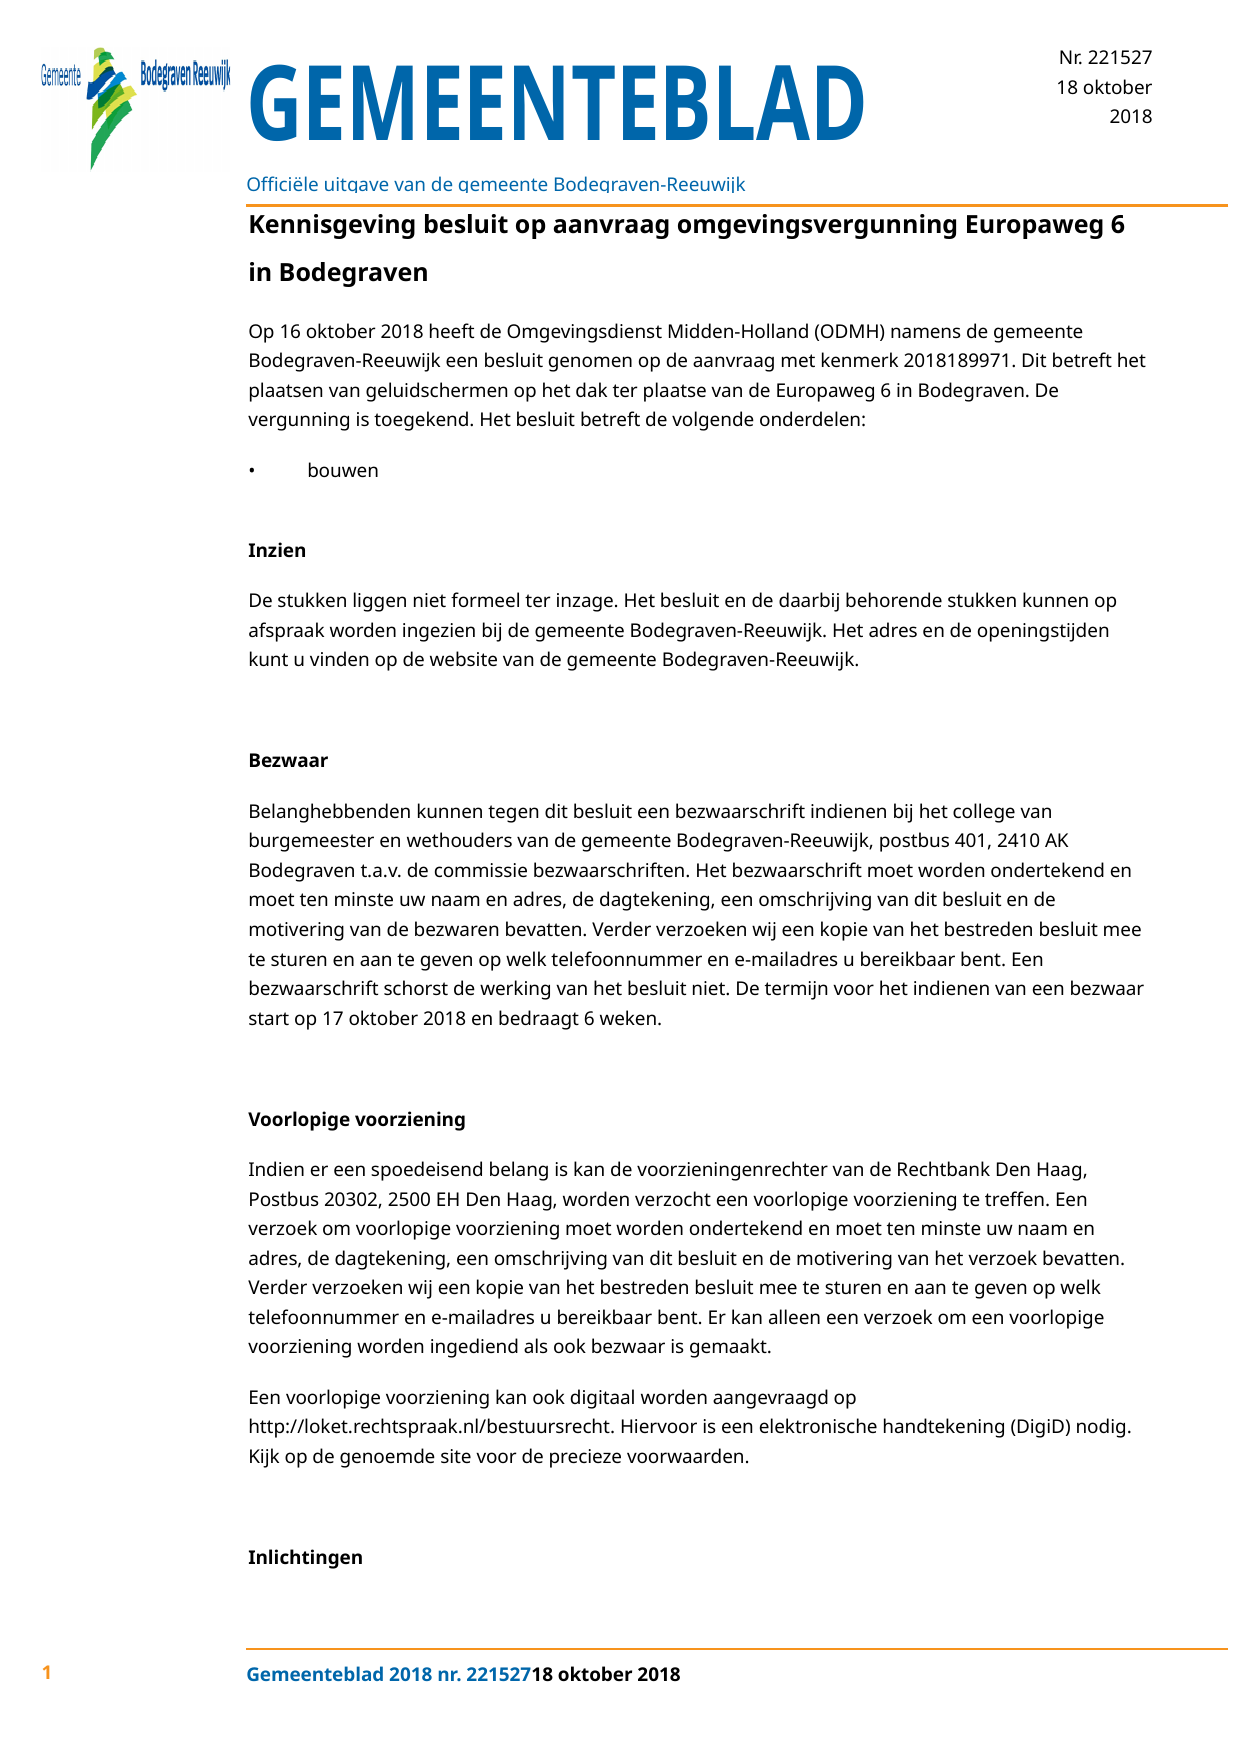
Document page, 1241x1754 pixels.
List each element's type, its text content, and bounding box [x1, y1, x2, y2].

text Op 16 oktober 2018 heeft de Omgevingsdienst Midden-Holland (ODMH) namens de gemeente Bodegraven-Reeuwijk een besluit genomen op de aanvraag met kenmerk 2018189971. Dit betreft het plaatsen van geluidschermen op het dak ter plaatse van de Europaweg 6 in Bodegraven. De vergunning is toegekend. Het besluit betreft de volgende onderdelen: [248, 318, 1152, 432]
text Inzien [248, 537, 1152, 563]
text Voorlopige voorziening [248, 1106, 1152, 1132]
text Belanghebbenden kunnen tegen dit besluit een bezwaarschrift indienen bij het college van burgemeester en wethouders van de gemeente Bodegraven-Reeuwijk, postbus 401, 2410 AK Bodegraven t.a.v. de commissie bezwaarschriften. Het bezwaarschrift moet worden ondertekend en moet ten minste uw naam en adres, de dagtekening, een omschrijving van dit besluit en de motivering van de bezwaren bevatten. Verder verzoeken wij een kopie van het bestreden besluit mee te sturen en aan te geven op welk telefoonnummer en e-mailadres u bereikbaar bent. Een bezwaarschrift schorst de werking van het besluit niet. De termijn voor het indienen van een bezwaar start op 17 oktober 2018 en bedraagt 6 weken. [248, 798, 1152, 1031]
picture [41, 47, 231, 172]
text De stukken liggen niet formeel ter inzage. Het besluit en de daarbij behorende stukken kunnen op afspraak worden ingezien bij de gemeente Bodegraven-Reeuwijk. Het adres en de openingstijden kunt u vinden op de website van de gemeente Bodegraven-Reeuwijk. [248, 587, 1152, 672]
text Inlichtingen [248, 1544, 1152, 1570]
text Indien er een spoedeisend belang is kan de voorzieningenrechter van de Rechtbank Den Haag, Postbus 20302, 2500 EH Den Haag, worden verzocht een voorlopige voorziening te treffen. Een verzoek om voorlopige voorziening moet worden ondertekend en moet ten minste uw naam en adres, de dagtekening, een omschrijving van dit besluit en de motivering van het verzoek bevatten. Verder verzoeken wij een kopie van het bestreden besluit mee te sturen en aan te geven op welk telefoonnummer en e-mailadres u bereikbaar bent. Er kan alleen een verzoek om een voorlopige voorziening worden ingediend als ook bezwaar is gemaakt. [248, 1156, 1152, 1359]
text Kennisgeving besluit op aanvraag omgevingsvergunning Europaweg 6 in Bodegraven [248, 207, 1152, 288]
text Een voorlopige voorziening kan ook digitaal worden aangevraagd op http://loket.rechtspraak.nl/bestuursrecht. Hiervoor is een elektronische handtekening (DigiD) nodig. Kijk op de genoemde site voor de precieze voorwaarden. [248, 1384, 1152, 1469]
text Bezwaar [248, 747, 1152, 773]
list bouwen [248, 457, 1152, 483]
